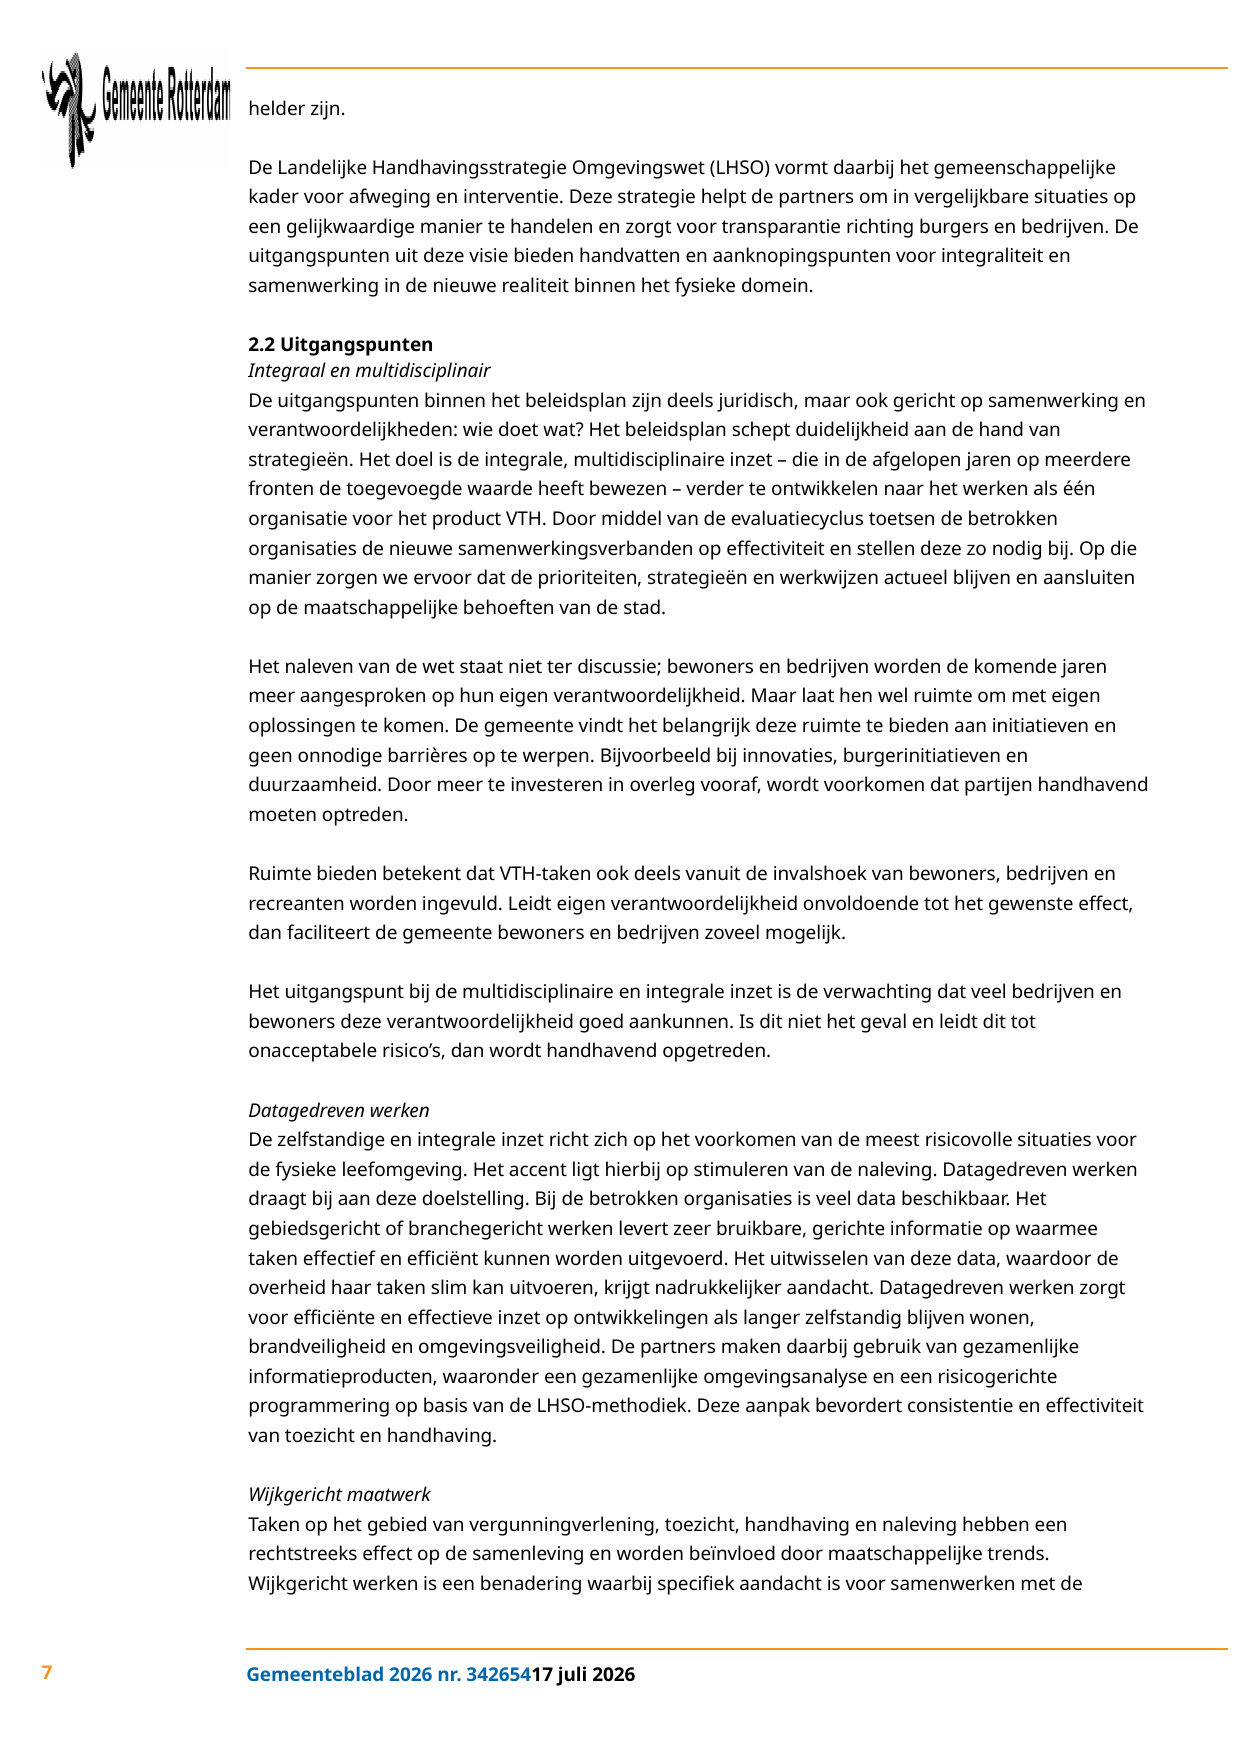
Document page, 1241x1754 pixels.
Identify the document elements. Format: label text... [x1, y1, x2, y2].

text Taken op het gebied van vergunningverlening, toezicht, handhaving en naleving hebben een rechtstreeks effect op de samenleving en worden beïnvloed door maatschappelijke trends. Wijkgericht werken is een benadering waarbij specifiek aandacht is voor samenwerken met de [248, 1511, 1152, 1596]
text 2.2 Uitgangspunten [248, 331, 1152, 357]
text De Landelijke Handhavingsstrategie Omgevingswet (LHSO) vormt daarbij het gemeenschappelijke kader voor afweging en interventie. Deze strategie helpt de partners om in vergelijkbare situaties op een gelijkwaardige manier te handelen en zorgt voor transparantie richting burgers en bedrijven. De uitgangspunten uit deze visie bieden handvatten en aanknopingspunten voor integraliteit en samenwerking in de nieuwe realiteit binnen het fysieke domein. [248, 154, 1152, 298]
text Wijkgericht maatwerk [248, 1481, 1152, 1507]
text De zelfstandige en integrale inzet richt zich op het voorkomen van de meest risicovolle situaties voor de fysieke leefomgeving. Het accent ligt hierbij op stimuleren van de naleving. Datagedreven werken draagt bij aan deze doelstelling. Bij de betrokken organisaties is veel data beschikbaar. Het gebiedsgericht of branchegericht werken levert zeer bruikbare, gerichte informatie op waarmee taken effectief en efficiënt kunnen worden uitgevoerd. Het uitwisselen van deze data, waardoor de overheid haar taken slim kan uitvoeren, krijgt nadrukkelijker aandacht. Datagedreven werken zorgt voor efficiënte en effectieve inzet op ontwikkelingen als langer zelfstandig blijven wonen, brandveiligheid en omgevingsveiligheid. De partners maken daarbij gebruik van gezamenlijke informatieproducten, waaronder een gezamenlijke omgevingsanalyse en een risicogerichte programmering op basis van de LHSO-methodiek. Deze aanpak bevordert consistentie en effectiviteit van toezicht en handhaving. [248, 1126, 1152, 1448]
text Het uitgangspunt bij de multidisciplinaire en integrale inzet is de verwachting dat veel bedrijven en bewoners deze verantwoordelijkheid goed aankunnen. Is dit niet het geval en leidt dit tot onacceptabele risico’s, dan wordt handhavend opgetreden. [248, 978, 1152, 1063]
text Integraal en multidisciplinair [248, 357, 1152, 383]
text helder zijn. [248, 95, 1152, 121]
picture [41, 47, 231, 172]
text Het naleven van de wet staat niet ter discussie; bewoners en bedrijven worden de komende jaren meer aangesproken op hun eigen verantwoordelijkheid. Maar laat hen wel ruimte om met eigen oplossingen te komen. De gemeente vindt het belangrijk deze ruimte te bieden aan initiatieven en geen onnodige barrières op te werpen. Bijvoorbeeld bij innovaties, burgerinitiatieven en duurzaamheid. Door meer te investeren in overleg vooraf, wordt voorkomen dat partijen handhavend moeten optreden. [248, 653, 1152, 827]
text Datagedreven werken [248, 1097, 1152, 1122]
text Ruimte bieden betekent dat VTH-taken ook deels vanuit de invalshoek van bewoners, bedrijven en recreanten worden ingevuld. Leidt eigen verantwoordelijkheid onvoldoende tot het gewenste effect, dan faciliteert de gemeente bewoners en bedrijven zoveel mogelijk. [248, 860, 1152, 945]
text De uitgangspunten binnen het beleidsplan zijn deels juridisch, maar ook gericht op samenwerking en verantwoordelijkheden: wie doet wat? Het beleidsplan schept duidelijkheid aan de hand van strategieën. Het doel is de integrale, multidisciplinaire inzet – die in de afgelopen jaren op meerdere fronten de toegevoegde waarde heeft bewezen – verder te ontwikkelen naar het werken als één organisatie voor het product VTH. Door middel van de evaluatiecyclus toetsen de betrokken organisaties de nieuwe samenwerkingsverbanden op effectiviteit en stellen deze zo nodig bij. Op die manier zorgen we ervoor dat de prioriteiten, strategieën en werkwijzen actueel blijven en aansluiten op de maatschappelijke behoeften van de stad. [248, 387, 1152, 619]
